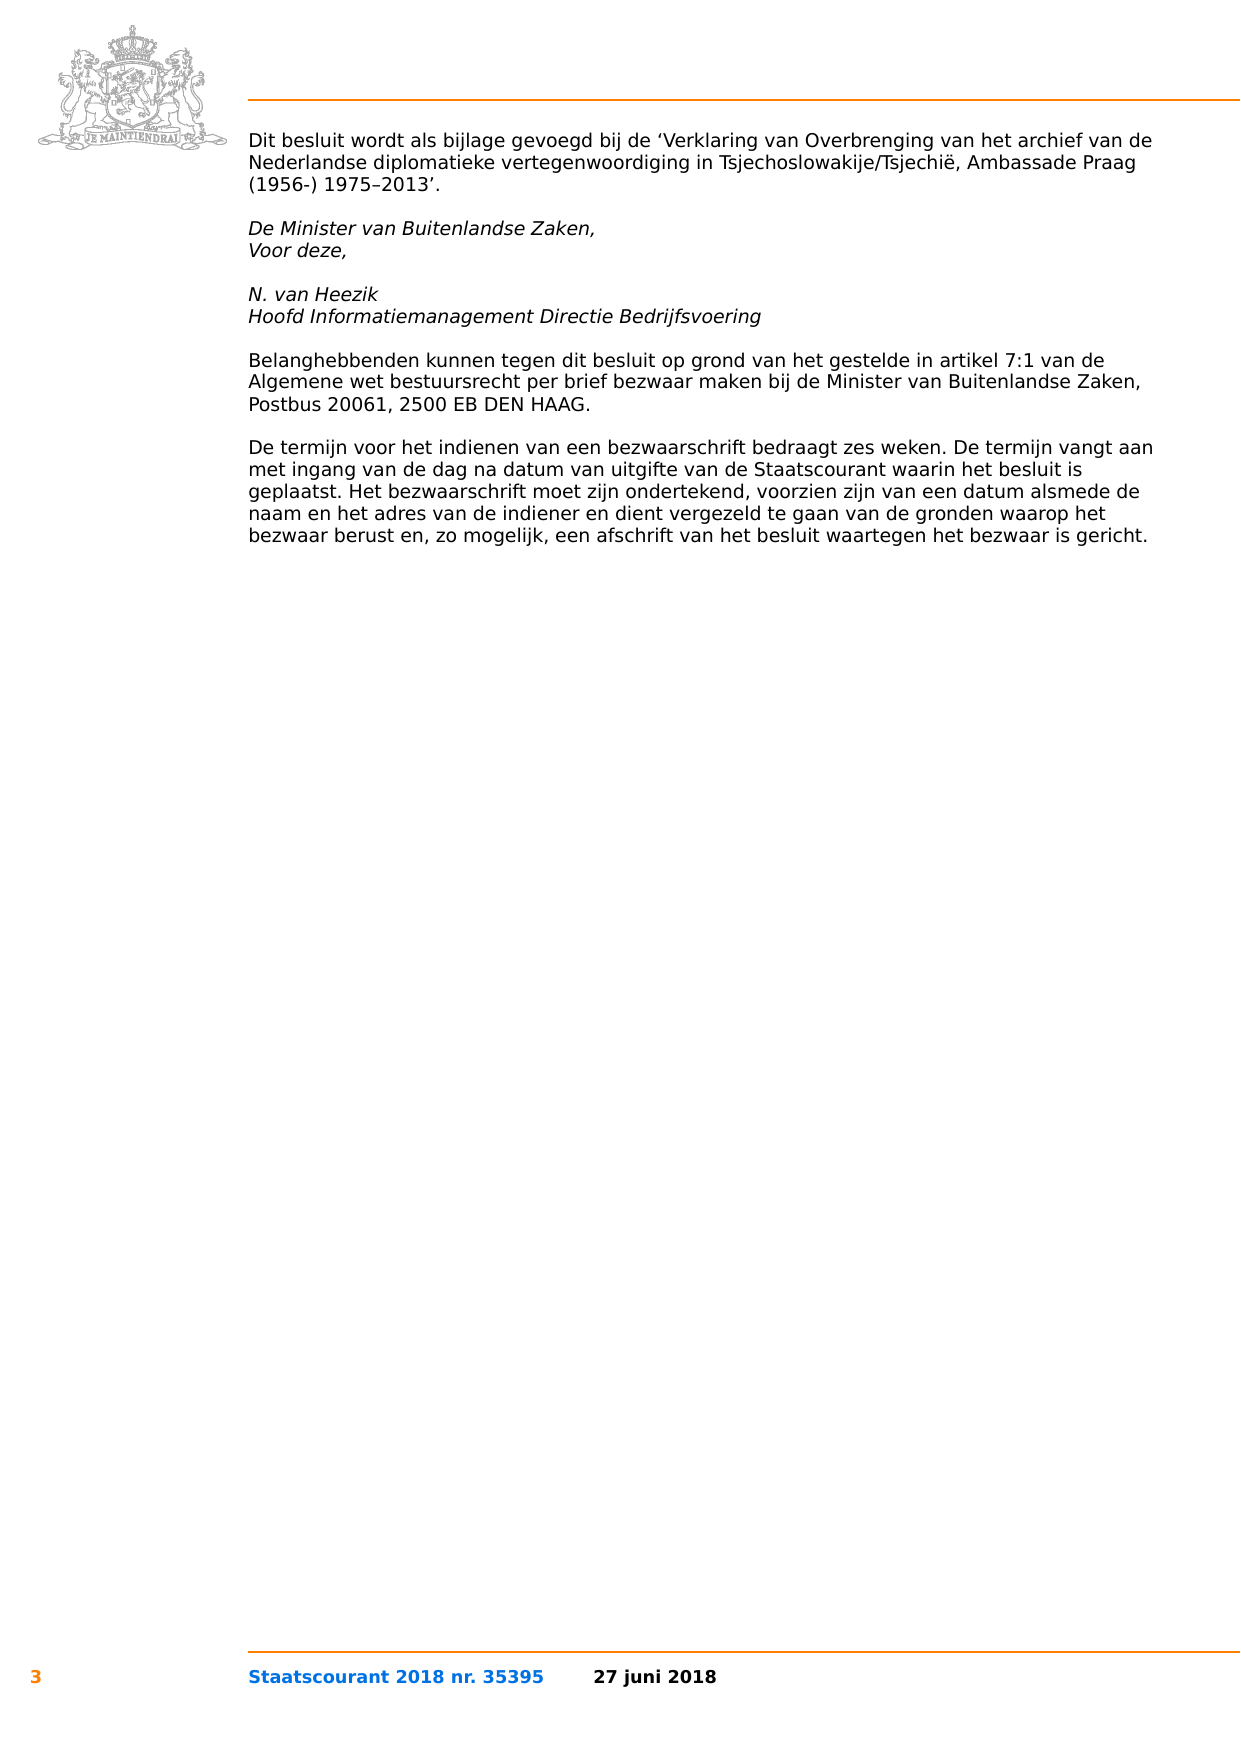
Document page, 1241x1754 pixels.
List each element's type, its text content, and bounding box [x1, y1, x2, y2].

text Dit besluit wordt als bijlage gevoegd bij de ‘Verklaring van Overbrenging van het archief van de Nederlandse diplomatieke vertegenwoordiging in Tsjechoslowakije/Tsjechië, Ambassade Praag (1956-) 1975–2013’. [248, 130, 1163, 196]
text Belanghebbenden kunnen tegen dit besluit op grond van het gestelde in artikel 7:1 van de Algemene wet bestuursrecht per brief bezwaar maken bij de Minister van Buitenlandse Zaken, Postbus 20061, 2500 EB DEN HAAG. [248, 349, 1163, 415]
text De Minister van Buitenlandse Zaken, Voor deze, N. van Heezik Hoofd Informatiemanagement Directie Bedrijfsvoering [248, 218, 1163, 328]
text De termijn voor het indienen van een bezwaarschrift bedraagt zes weken. De termijn vangt aan met ingang van de dag na datum van uitgifte van de Staatscourant waarin het besluit is geplaatst. Het bezwaarschrift moet zijn ondertekend, voorzien zijn van een datum alsmede de naam en het adres van de indiener en dient vergezeld te gaan van de gronden waarop het bezwaar berust en, zo mogelijk, een afschrift van het besluit waartegen het bezwaar is gericht. [248, 437, 1163, 547]
picture [38, 25, 227, 150]
